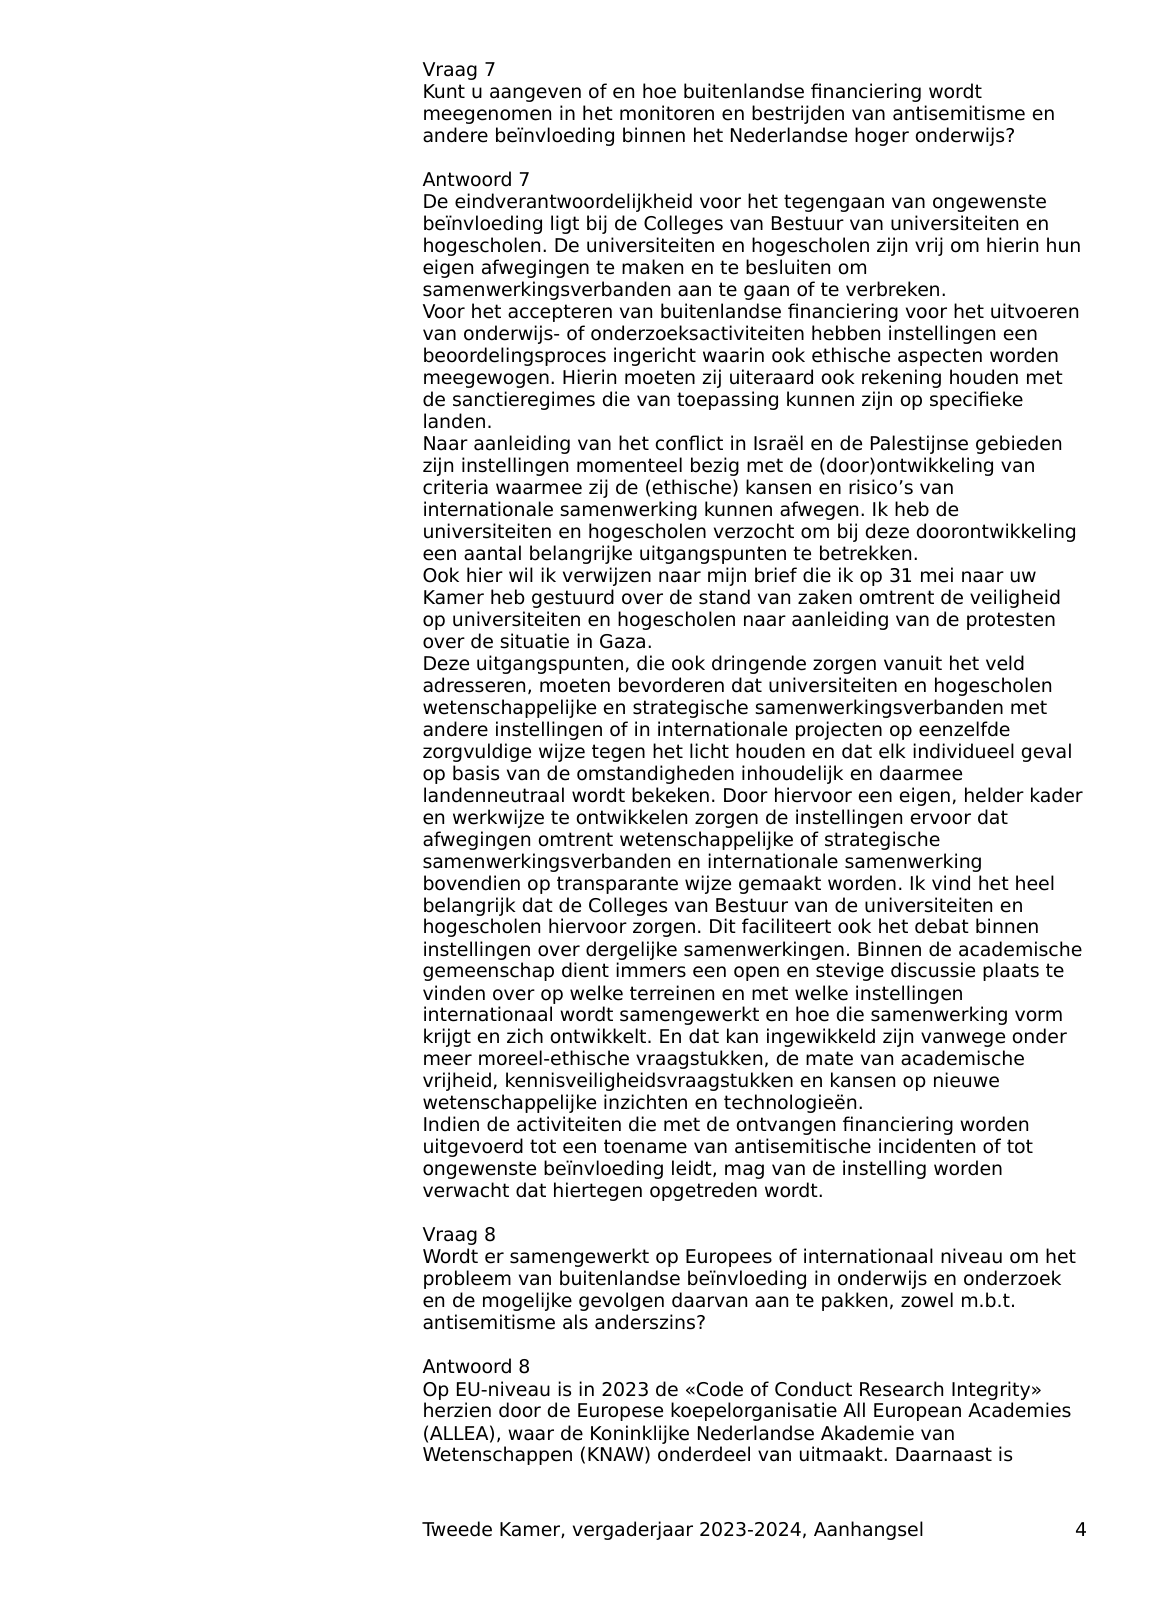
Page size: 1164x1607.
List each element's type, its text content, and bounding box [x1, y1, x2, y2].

text Antwoord 7 [422, 169, 1087, 191]
text Ook hier wil ik verwijzen naar mijn brief die ik op 31 mei naar uw Kamer heb gestuurd over de stand van zaken omtrent de veiligheid op universiteiten en hogescholen naar aanleiding van de protesten over de situatie in Gaza. [422, 565, 1087, 653]
text Naar aanleiding van het conflict in Israël en de Palestijnse gebieden zijn instellingen momenteel bezig met de (door)ontwikkeling van criteria waarmee zij de (ethische) kansen en risico’s van internationale samenwerking kunnen afwegen. Ik heb de universiteiten en hogescholen verzocht om bij deze doorontwikkeling een aantal belangrijke uitgangspunten te betrekken. [422, 433, 1087, 565]
text Voor het accepteren van buitenlandse financiering voor het uitvoeren van onderwijs- of onderzoeksactiviteiten hebben instellingen een beoordelingsproces ingericht waarin ook ethische aspecten worden meegewogen. Hierin moeten zij uiteraard ook rekening houden met de sanctieregimes die van toepassing kunnen zijn op specifieke landen. [422, 301, 1087, 433]
text Antwoord 8 [422, 1356, 1087, 1378]
text Indien de activiteiten die met de ontvangen financiering worden uitgevoerd tot een toename van antisemitische incidenten of tot ongewenste beïnvloeding leidt, mag van de instelling worden verwacht dat hiertegen opgetreden wordt. [422, 1114, 1087, 1202]
text Wordt er samengewerkt op Europees of internationaal niveau om het probleem van buitenlandse beïnvloeding in onderwijs en onderzoek en de mogelijke gevolgen daarvan aan te pakken, zowel m.b.t. antisemitisme als anderszins? [422, 1246, 1087, 1334]
text Vraag 7 [422, 59, 1087, 81]
text De eindverantwoordelijkheid voor het tegengaan van ongewenste beïnvloeding ligt bij de Colleges van Bestuur van universiteiten en hogescholen. De universiteiten en hogescholen zijn vrij om hierin hun eigen afwegingen te maken en te besluiten om samenwerkingsverbanden aan te gaan of te verbreken. [422, 191, 1087, 301]
text Op EU-niveau is in 2023 de «Code of Conduct Research Integrity» herzien door de Europese koepelorganisatie All European Academies (ALLEA), waar de Koninklijke Nederlandse Akademie van Wetenschappen (KNAW) onderdeel van uitmaakt. Daarnaast is [422, 1378, 1087, 1466]
text Deze uitgangspunten, die ook dringende zorgen vanuit het veld adresseren, moeten bevorderen dat universiteiten en hogescholen wetenschappelijke en strategische samenwerkingsverbanden met andere instellingen of in internationale projecten op eenzelfde zorgvuldige wijze tegen het licht houden en dat elk individueel geval op basis van de omstandigheden inhoudelijk en daarmee landenneutraal wordt bekeken. Door hiervoor een eigen, helder kader en werkwijze te ontwikkelen zorgen de instellingen ervoor dat afwegingen omtrent wetenschappelijke of strategische samenwerkingsverbanden en internationale samenwerking bovendien op transparante wijze gemaakt worden. Ik vind het heel belangrijk dat de Colleges van Bestuur van de universiteiten en hogescholen hiervoor zorgen. Dit faciliteert ook het debat binnen instellingen over dergelijke samenwerkingen. Binnen de academische gemeenschap dient immers een open en stevige discussie plaats te vinden over op welke terreinen en met welke instellingen internationaal wordt samengewerkt en hoe die samenwerking vorm krijgt en zich ontwikkelt. En dat kan ingewikkeld zijn vanwege onder meer moreel-ethische vraagstukken, de mate van academische vrijheid, kennisveiligheidsvraagstukken en kansen op nieuwe wetenschappelijke inzichten en technologieën. [422, 653, 1087, 1114]
text Kunt u aangeven of en hoe buitenlandse financiering wordt meegenomen in het monitoren en bestrijden van antisemitisme en andere beïnvloeding binnen het Nederlandse hoger onderwijs? [422, 81, 1087, 147]
text Vraag 8 [422, 1224, 1087, 1246]
